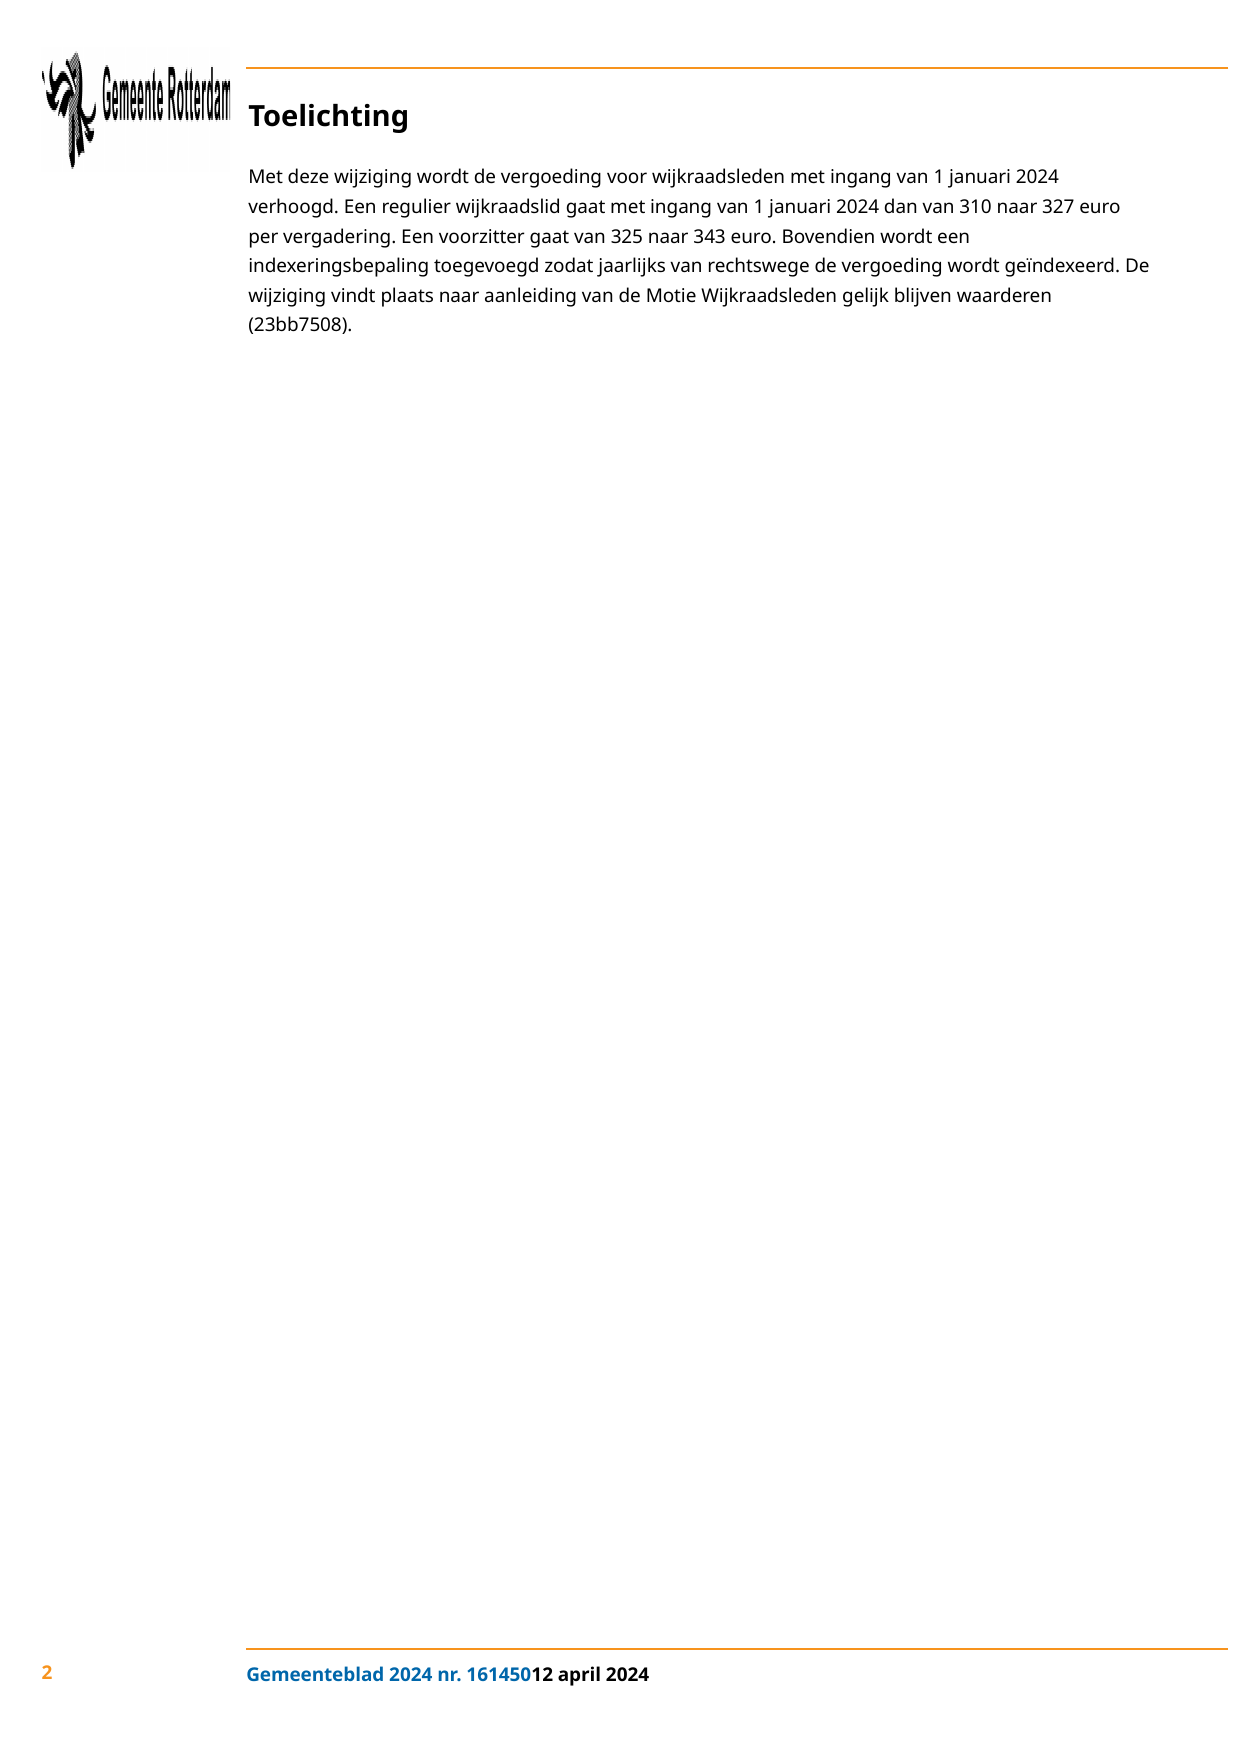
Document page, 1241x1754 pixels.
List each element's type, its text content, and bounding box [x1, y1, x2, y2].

text Met deze wijziging wordt de vergoeding voor wijkraadsleden met ingang van 1 januari 2024 verhoogd. Een regulier wijkraadslid gaat met ingang van 1 januari 2024 dan van 310 naar 327 euro per vergadering. Een voorzitter gaat van 325 naar 343 euro. Bovendien wordt een indexeringsbepaling toegevoegd zodat jaarlijks van rechtswege de vergoeding wordt geïndexeerd. De wijziging vindt plaats naar aanleiding van de Motie Wijkraadsleden gelijk blijven waarderen (23bb7508). [248, 164, 1152, 337]
picture [41, 47, 231, 172]
text Toelichting [248, 95, 1152, 134]
